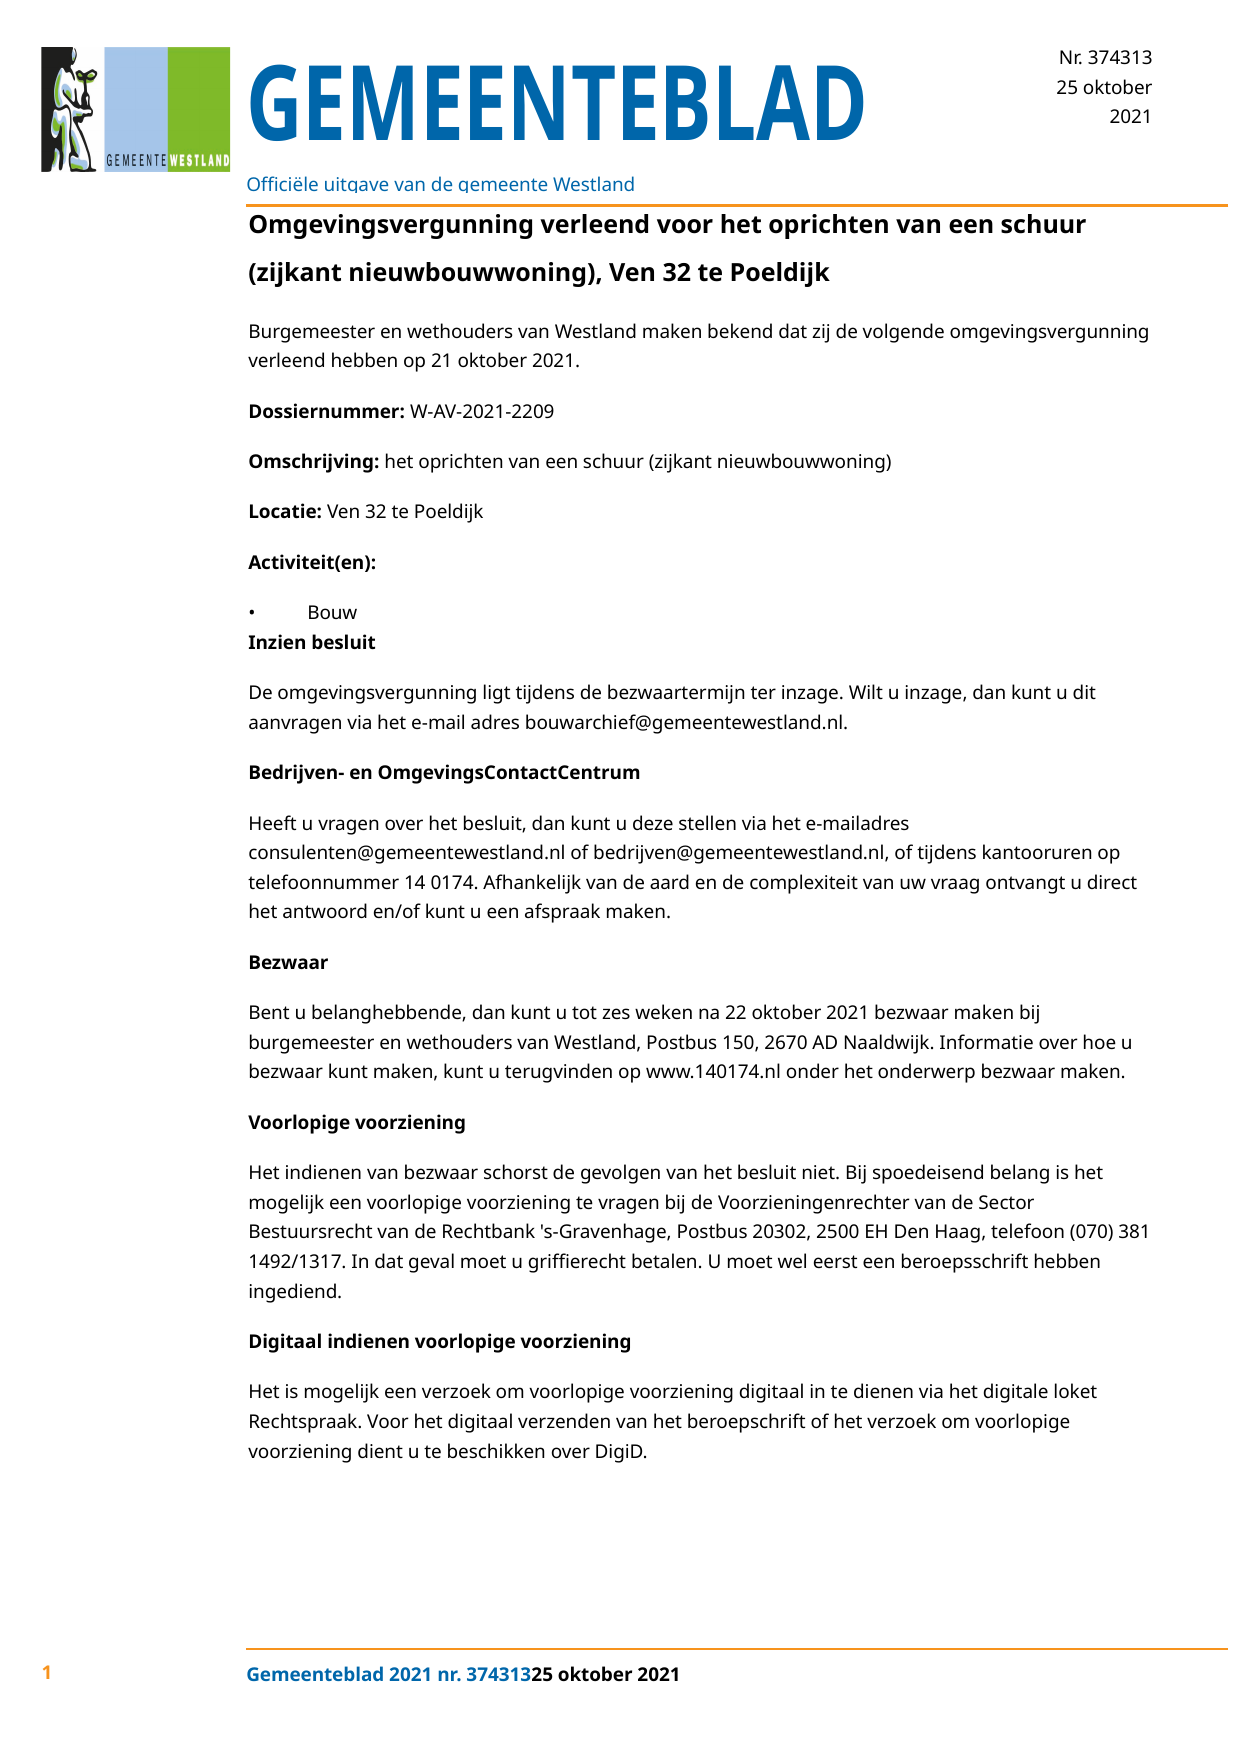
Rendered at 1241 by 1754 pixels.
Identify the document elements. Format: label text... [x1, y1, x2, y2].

text Heeft u vragen over het besluit, dan kunt u deze stellen via het e-mailadres consulenten@gemeentewestland.nl of bedrijven@gemeentewestland.nl, of tijdens kantooruren op telefoonnummer 14 0174. Afhankelijk van de aard en de complexiteit van uw vraag ontvangt u direct het antwoord en/of kunt u een afspraak maken. [248, 810, 1152, 924]
text Bedrijven- en OmgevingsContactCentrum [248, 759, 1152, 785]
text Het is mogelijk een verzoek om voorlopige voorziening digitaal in te dienen via het digitale loket Rechtspraak. Voor het digitaal verzenden van het beroepschrift of het verzoek om voorlopige voorziening dient u te beschikken over DigiD. [248, 1379, 1152, 1464]
text Burgemeester en wethouders van Westland maken bekend dat zij de volgende omgevingsvergunning verleend hebben op 21 oktober 2021. [248, 318, 1152, 373]
text Digitaal indienen voorlopige voorziening [248, 1328, 1152, 1354]
list Bouw [248, 599, 1152, 625]
text Activiteit(en): [248, 549, 1152, 575]
text Bent u belanghebbende, dan kunt u tot zes weken na 22 oktober 2021 bezwaar maken bij burgemeester en wethouders van Westland, Postbus 150, 2670 AD Naaldwijk. Informatie over hoe u bezwaar kunt maken, kunt u terugvinden op www.140174.nl onder het onderwerp bezwaar maken. [248, 999, 1152, 1084]
text De omgevingsvergunning ligt tijdens de bezwaartermijn ter inzage. Wilt u inzage, dan kunt u dit aanvragen via het e-mail adres bouwarchief@gemeentewestland.nl. [248, 679, 1152, 735]
text Omgevingsvergunning verleend voor het oprichten van een schuur (zijkant nieuwbouwwoning), Ven 32 te Poeldijk [248, 207, 1152, 288]
text Dossiernummer: W-AV-2021-2209 [248, 398, 1152, 424]
picture [41, 47, 231, 172]
text Locatie: Ven 32 te Poeldijk [248, 499, 1152, 524]
text Het indienen van bezwaar schorst de gevolgen van het besluit niet. Bij spoedeisend belang is het mogelijk een voorlopige voorziening te vragen bij de Voorzieningenrechter van de Sector Bestuursrecht van de Rechtbank 's-Gravenhage, Postbus 20302, 2500 EH Den Haag, telefoon (070) 381 1492/1317. In dat geval moet u griffierecht betalen. U moet wel eerst een beroepsschrift hebben ingediend. [248, 1159, 1152, 1304]
text Bezwaar [248, 949, 1152, 975]
text Omschrijving: het oprichten van een schuur (zijkant nieuwbouwwoning) [248, 448, 1152, 474]
text Inzien besluit [248, 629, 1152, 655]
text Voorlopige voorziening [248, 1109, 1152, 1135]
